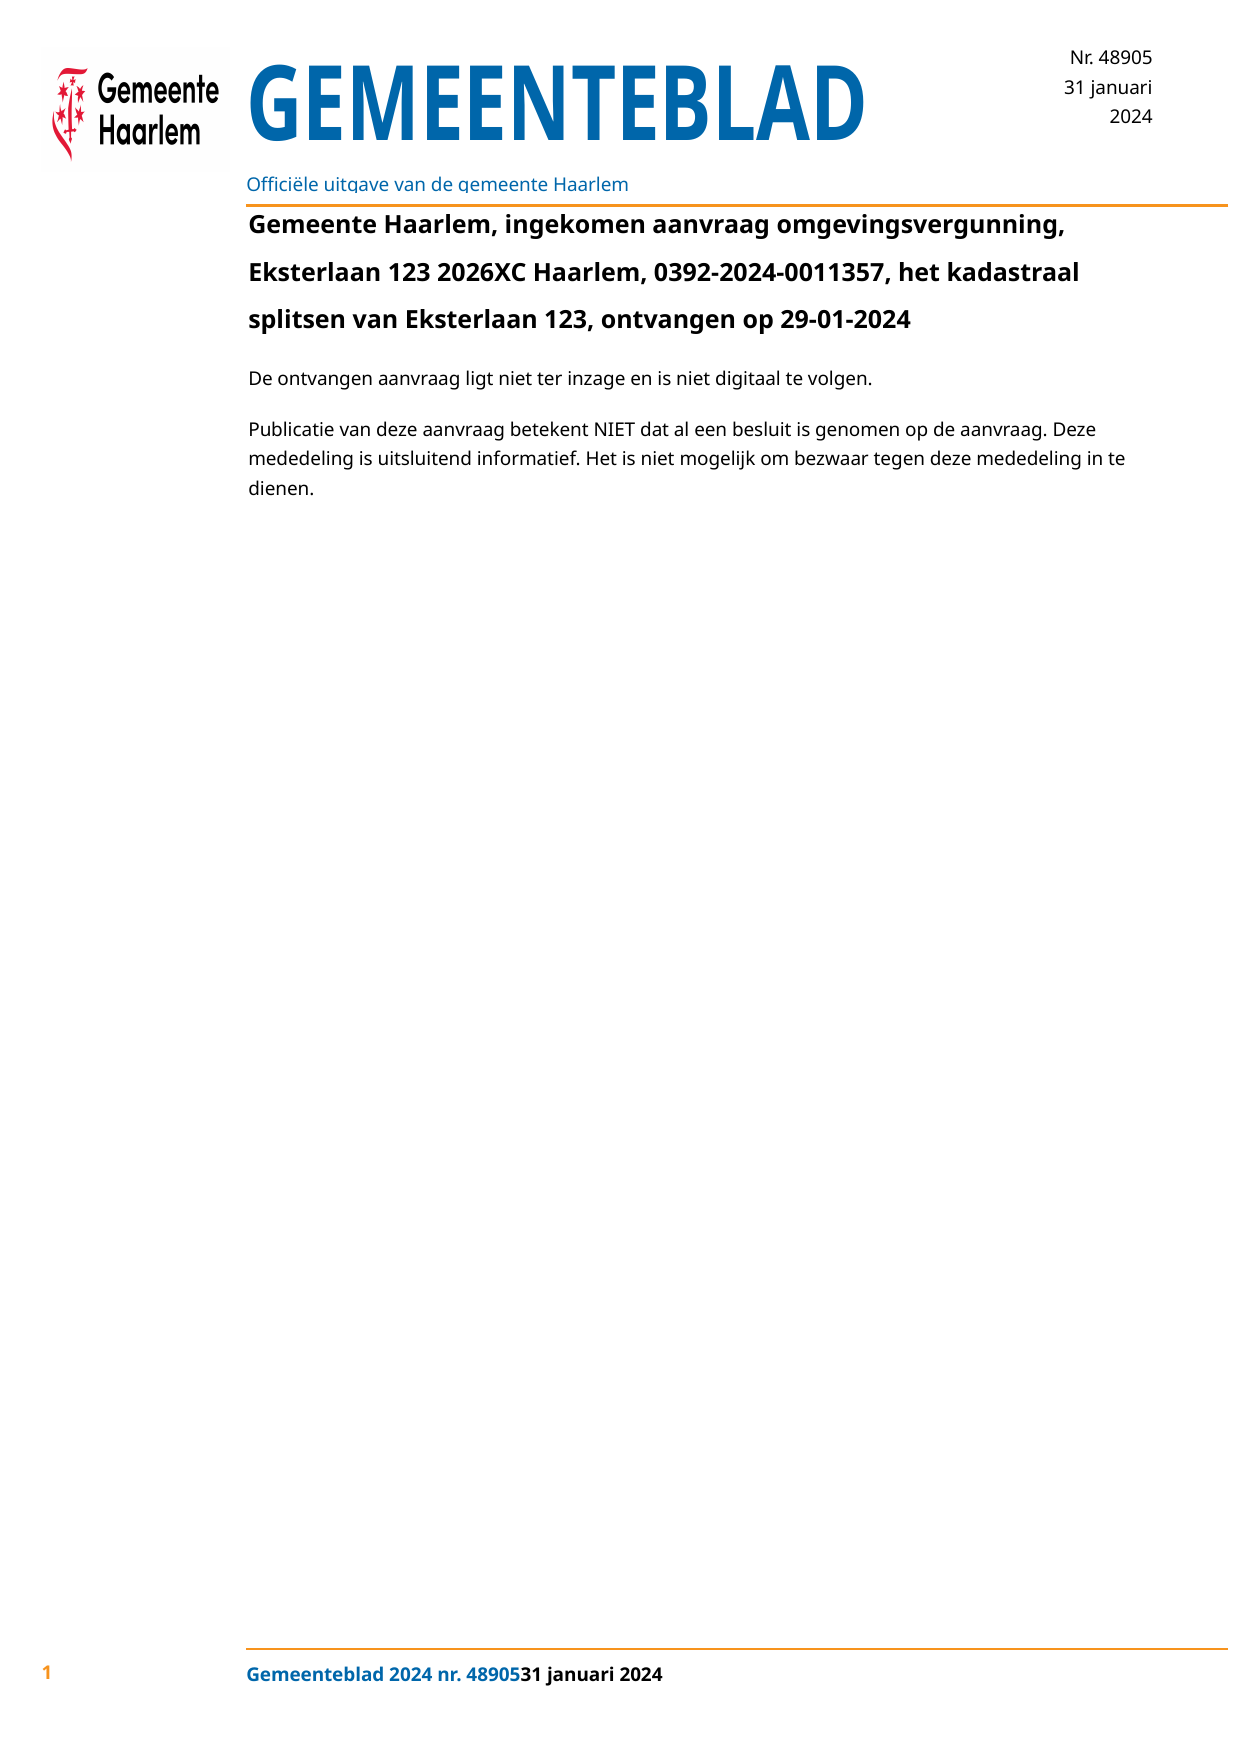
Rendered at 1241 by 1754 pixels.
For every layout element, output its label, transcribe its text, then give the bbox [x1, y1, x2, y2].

text Gemeente Haarlem, ingekomen aanvraag omgevingsvergunning, Eksterlaan 123 2026XC Haarlem, 0392-2024-0011357, het kadastraal splitsen van Eksterlaan 123, ontvangen op 29-01-2024 [248, 207, 1152, 336]
text De ontvangen aanvraag ligt niet ter inzage en is niet digitaal te volgen. [248, 366, 1152, 391]
picture [41, 47, 231, 172]
text Publicatie van deze aanvraag betekent NIET dat al een besluit is genomen op de aanvraag. Deze mededeling is uitsluitend informatief. Het is niet mogelijk om bezwaar tegen deze mededeling in te dienen. [248, 416, 1152, 501]
